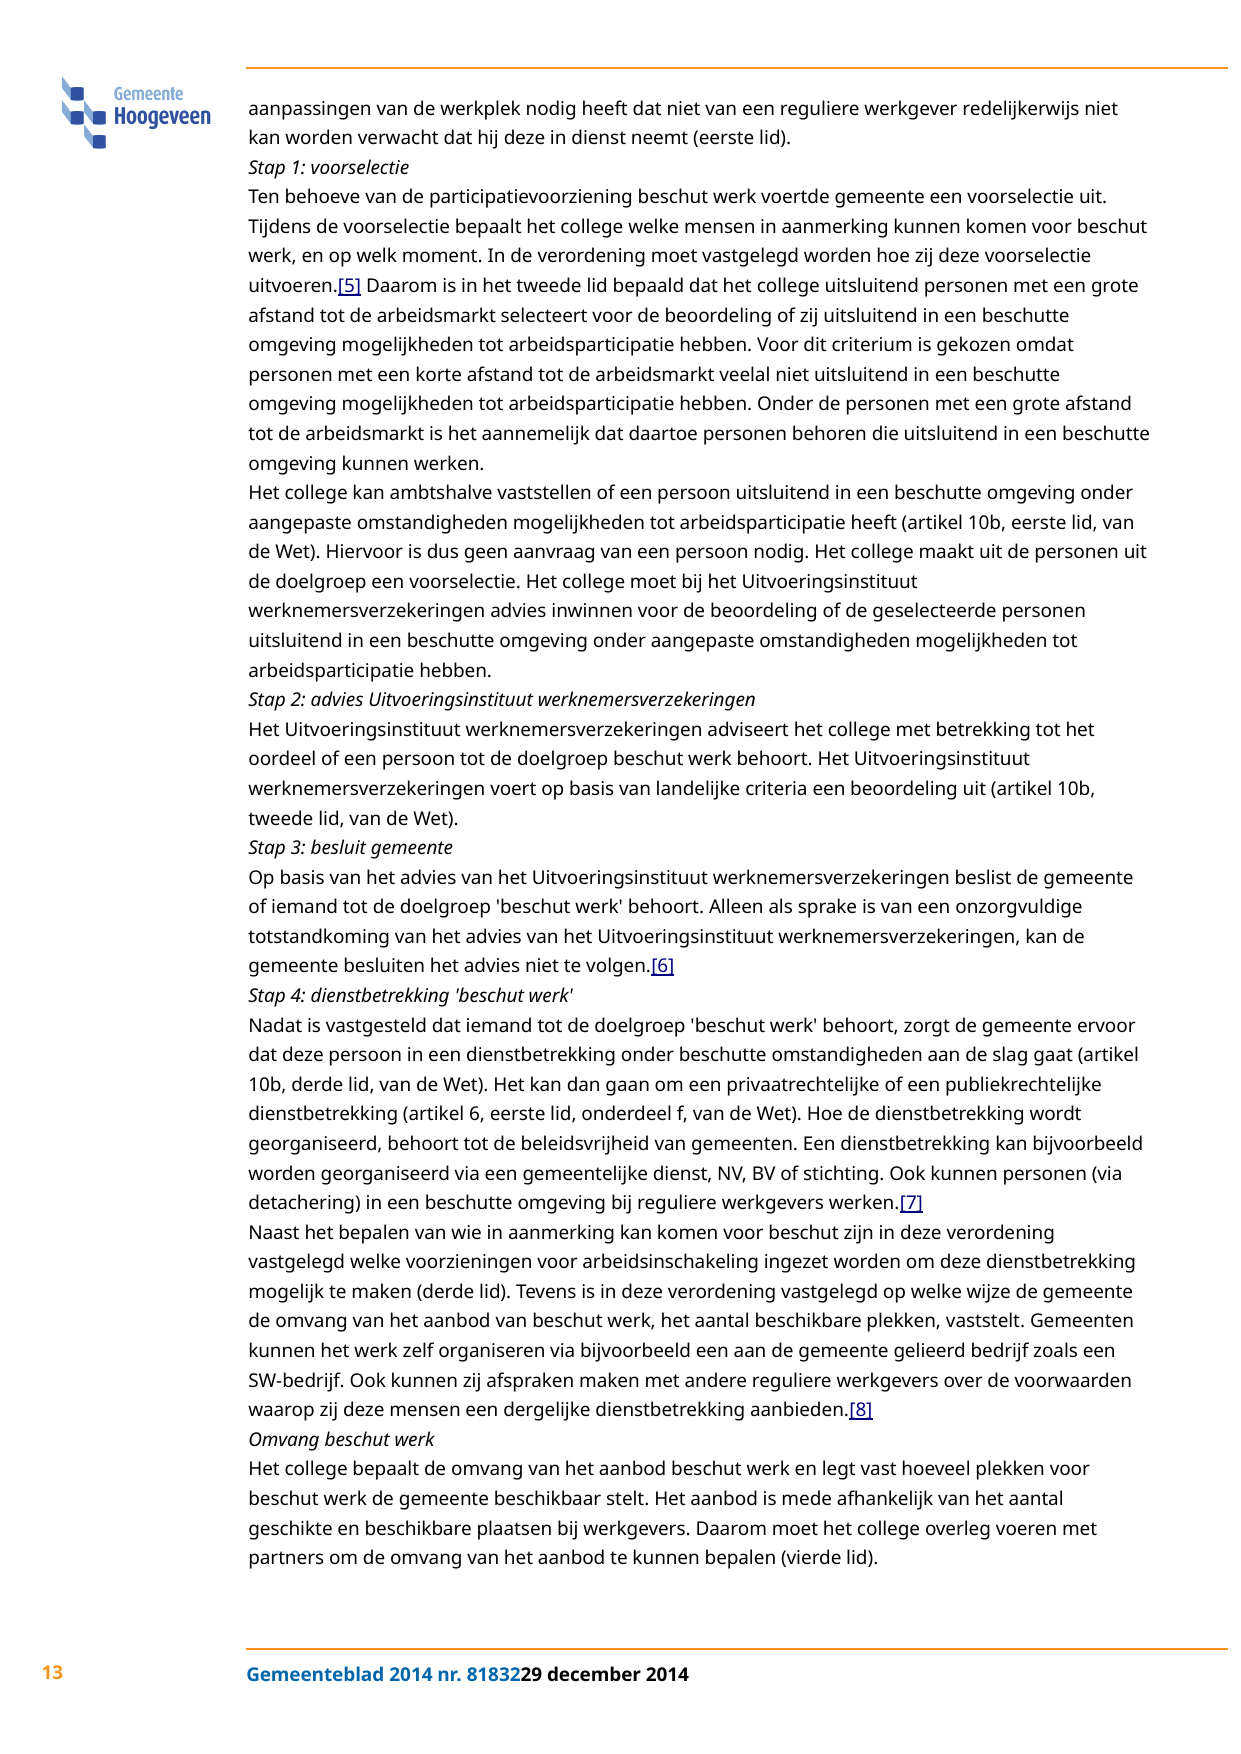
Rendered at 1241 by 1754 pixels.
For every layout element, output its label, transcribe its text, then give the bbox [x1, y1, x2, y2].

text Stap 1: voorselectie [248, 154, 1152, 180]
text Het college kan ambtshalve vaststellen of een persoon uitsluitend in een beschutte omgeving onder aangepaste omstandigheden mogelijkheden tot arbeidsparticipatie heeft (artikel 10b, eerste lid, van de Wet). Hiervoor is dus geen aanvraag van een persoon nodig. Het college maakt uit de personen uit de doelgroep een voorselectie. Het college moet bij het Uitvoeringsinstituut werknemersverzekeringen advies inwinnen voor de beoordeling of de geselecteerde personen uitsluitend in een beschutte omgeving onder aangepaste omstandigheden mogelijkheden tot arbeidsparticipatie hebben. [248, 479, 1152, 683]
text Omvang beschut werk [248, 1426, 1152, 1452]
text Stap 4: dienstbetrekking 'beschut werk' [248, 982, 1152, 1008]
text Het college bepaalt de omvang van het aanbod beschut werk en legt vast hoeveel plekken voor beschut werk de gemeente beschikbaar stelt. Het aanbod is mede afhankelijk van het aantal geschikte en beschikbare plaatsen bij werkgevers. Daarom moet het college overleg voeren met partners om de omvang van het aanbod te kunnen bepalen (vierde lid). [248, 1456, 1152, 1570]
picture [41, 47, 231, 172]
text Stap 2: advies Uitvoeringsinstituut werknemersverzekeringen [248, 686, 1152, 712]
text Ten behoeve van de participatievoorziening beschut werk voertde gemeente een voorselectie uit. Tijdens de voorselectie bepaalt het college welke mensen in aanmerking kunnen komen voor beschut werk, en op welk moment. In de verordening moet vastgelegd worden hoe zij deze voorselectie uitvoeren.[5] Daarom is in het tweede lid bepaald dat het college uitsluitend personen met een grote afstand tot de arbeidsmarkt selecteert voor de beoordeling of zij uitsluitend in een beschutte omgeving mogelijkheden tot arbeidsparticipatie hebben. Voor dit criterium is gekozen omdat personen met een korte afstand tot de arbeidsmarkt veelal niet uitsluitend in een beschutte omgeving mogelijkheden tot arbeidsparticipatie hebben. Onder de personen met een grote afstand tot de arbeidsmarkt is het aannemelijk dat daartoe personen behoren die uitsluitend in een beschutte omgeving kunnen werken. [248, 183, 1152, 476]
text aanpassingen van de werkplek nodig heeft dat niet van een reguliere werkgever redelijkerwijs niet kan worden verwacht dat hij deze in dienst neemt (eerste lid). [248, 95, 1152, 150]
text Naast het bepalen van wie in aanmerking kan komen voor beschut zijn in deze verordening vastgelegd welke voorzieningen voor arbeidsinschakeling ingezet worden om deze dienstbetrekking mogelijk te maken (derde lid). Tevens is in deze verordening vastgelegd op welke wijze de gemeente de omvang van het aanbod van beschut werk, het aantal beschikbare plekken, vaststelt. Gemeenten kunnen het werk zelf organiseren via bijvoorbeeld een aan de gemeente gelieerd bedrijf zoals een SW-bedrijf. Ook kunnen zij afspraken maken met andere reguliere werkgevers over de voorwaarden waarop zij deze mensen een dergelijke dienstbetrekking aanbieden.[8] [248, 1219, 1152, 1422]
text Het Uitvoeringsinstituut werknemersverzekeringen adviseert het college met betrekking tot het oordeel of een persoon tot de doelgroep beschut werk behoort. Het Uitvoeringsinstituut werknemersverzekeringen voert op basis van landelijke criteria een beoordeling uit (artikel 10b, tweede lid, van de Wet). [248, 716, 1152, 831]
text Op basis van het advies van het Uitvoeringsinstituut werknemersverzekeringen beslist de gemeente of iemand tot de doelgroep 'beschut werk' behoort. Alleen als sprake is van een onzorgvuldige totstandkoming van het advies van het Uitvoeringsinstituut werknemersverzekeringen, kan de gemeente besluiten het advies niet te volgen.[6] [248, 864, 1152, 978]
text Nadat is vastgesteld dat iemand tot de doelgroep 'beschut werk' behoort, zorgt de gemeente ervoor dat deze persoon in een dienstbetrekking onder beschutte omstandigheden aan de slag gaat (artikel 10b, derde lid, van de Wet). Het kan dan gaan om een privaatrechtelijke of een publiekrechtelijke dienstbetrekking (artikel 6, eerste lid, onderdeel f, van de Wet). Hoe de dienstbetrekking wordt georganiseerd, behoort tot de beleidsvrijheid van gemeenten. Een dienstbetrekking kan bijvoorbeeld worden georganiseerd via een gemeentelijke dienst, NV, BV of stichting. Ook kunnen personen (via detachering) in een beschutte omgeving bij reguliere werkgevers werken.[7] [248, 1012, 1152, 1215]
text Stap 3: besluit gemeente [248, 834, 1152, 860]
